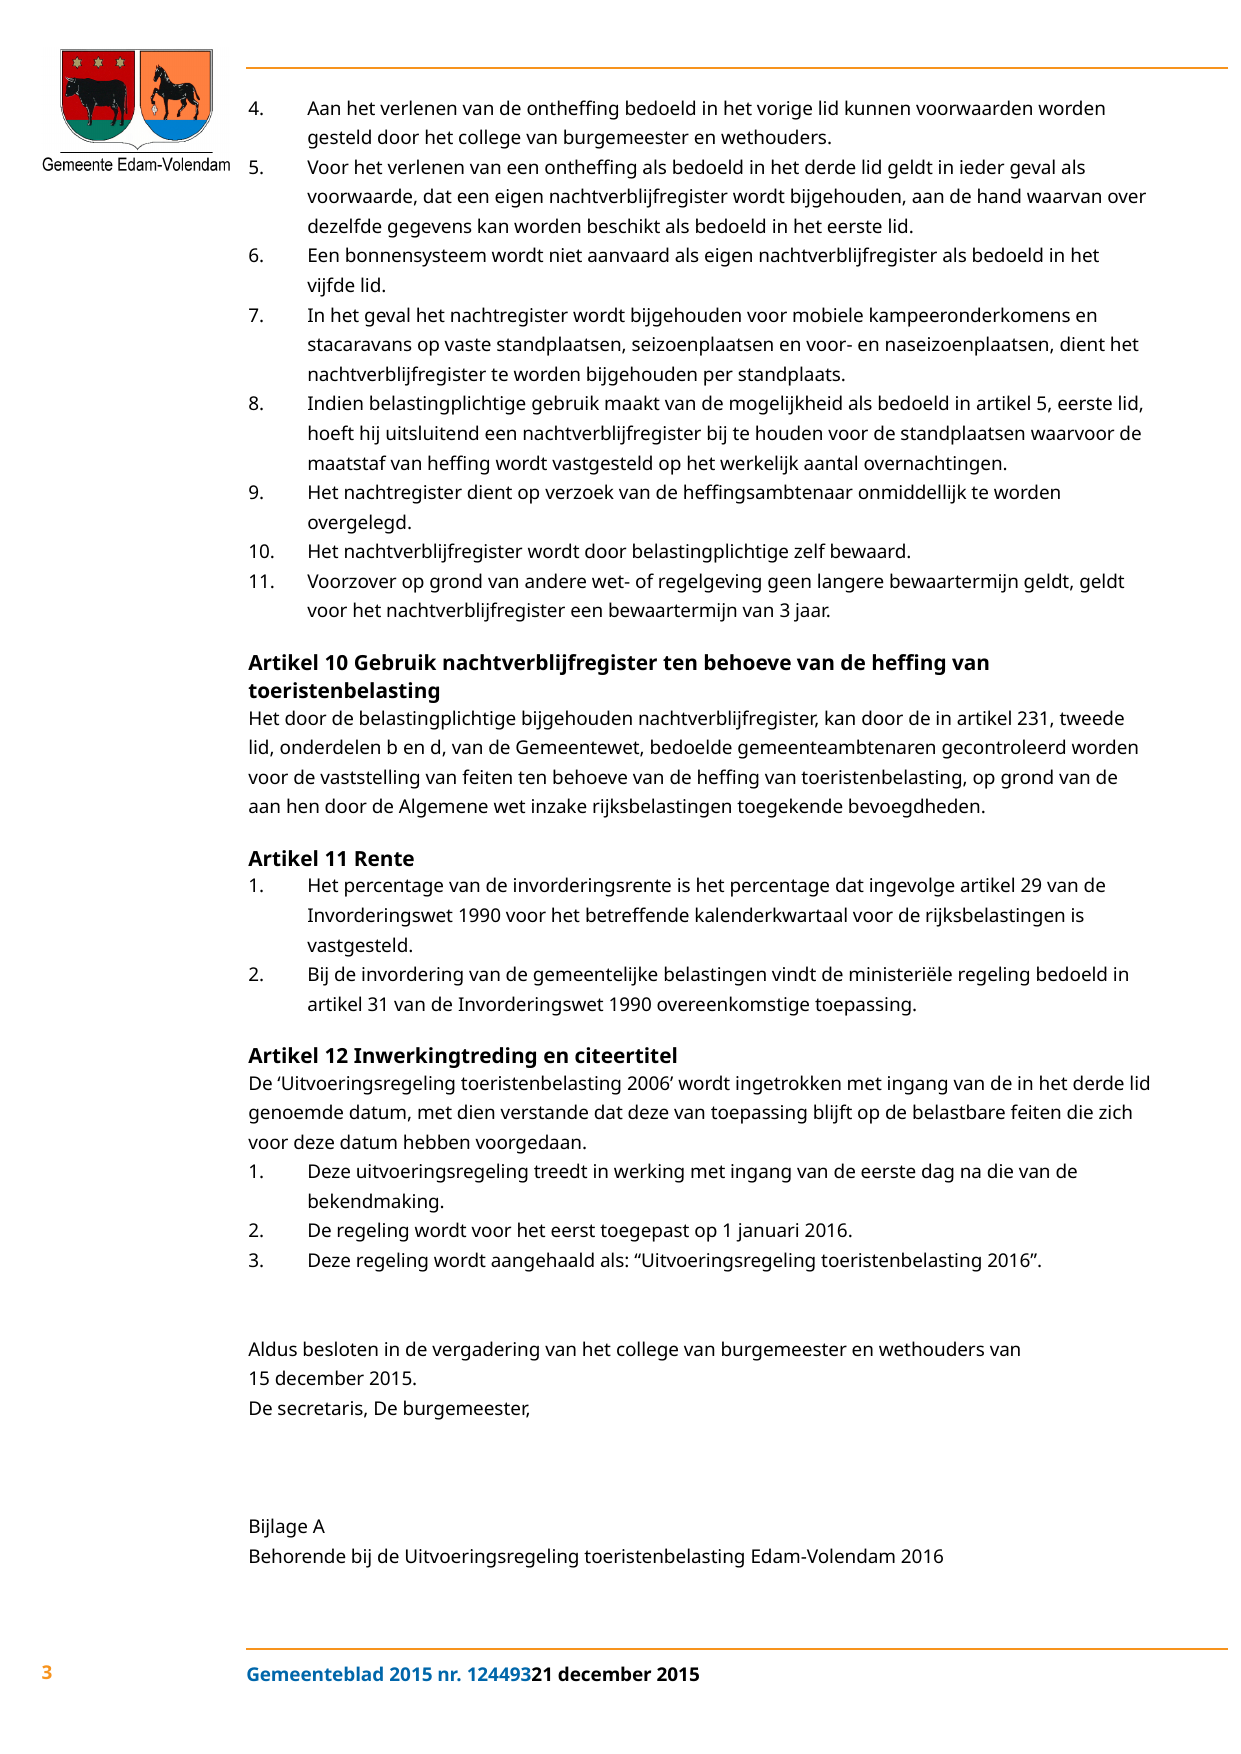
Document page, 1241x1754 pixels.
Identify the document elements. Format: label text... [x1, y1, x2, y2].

list Het nachtregister dient op verzoek van de heffingsambtenaar onmiddellijk te worden overgelegd. [248, 479, 1152, 535]
list Bij de invordering van de gemeentelijke belastingen vindt de ministeriële regeling bedoeld in artikel 31 van de Invorderingswet 1990 overeenkomstige toepassing. [248, 961, 1152, 1017]
list Aan het verlenen van de ontheffing bedoeld in het vorige lid kunnen voorwaarden worden gesteld door het college van burgemeester en wethouders. [248, 95, 1152, 150]
list In het geval het nachtregister wordt bijgehouden voor mobiele kampeeronderkomens en stacaravans op vaste standplaatsen, seizoenplaatsen en voor- en naseizoenplaatsen, dient het nachtverblijfregister te worden bijgehouden per standplaats. [248, 302, 1152, 387]
list Voorzover op grond van andere wet- of regelgeving geen langere bewaartermijn geldt, geldt voor het nachtverblijfregister een bewaartermijn van 3 jaar. [248, 568, 1152, 623]
text Bijlage A [248, 1513, 1152, 1539]
picture [41, 47, 231, 172]
text Artikel 10 Gebruik nachtverblijfregister ten behoeve van de heffing van toeristenbelasting [248, 648, 1152, 705]
list Het nachtverblijfregister wordt door belastingplichtige zelf bewaard. [248, 538, 1152, 564]
text De secretaris, De burgemeester, [248, 1395, 1152, 1421]
list Het percentage van de invorderingsrente is het percentage dat ingevolge artikel 29 van de Invorderingswet 1990 voor het betreffende kalenderkwartaal voor de rijksbelastingen is vastgesteld. [248, 873, 1152, 957]
text Artikel 12 Inwerkingtreding en citeertitel [248, 1041, 1152, 1070]
text De ‘Uitvoeringsregeling toeristenbelasting 2006’ wordt ingetrokken met ingang van de in het derde lid genoemde datum, met dien verstande dat deze van toepassing blijft op de belastbare feiten die zich voor deze datum hebben voorgedaan. [248, 1070, 1152, 1155]
text Artikel 11 Rente [248, 844, 1152, 873]
text Het door de belastingplichtige bijgehouden nachtverblijfregister, kan door de in artikel 231, tweede lid, onderdelen b en d, van de Gemeentewet, bedoelde gemeenteambtenaren gecontroleerd worden voor de vaststelling van feiten ten behoeve van de heffing van toeristenbelasting, op grond van de aan hen door de Algemene wet inzake rijksbelastingen toegekende bevoegdheden. [248, 705, 1152, 819]
list Indien belastingplichtige gebruik maakt van de mogelijkheid als bedoeld in artikel 5, eerste lid, hoeft hij uitsluitend een nachtverblijfregister bij te houden voor de standplaatsen waarvoor de maatstaf van heffing wordt vastgesteld op het werkelijk aantal overnachtingen. [248, 391, 1152, 476]
list De regeling wordt voor het eerst toegepast op 1 januari 2016. [248, 1218, 1152, 1243]
list Deze regeling wordt aangehaald als: “Uitvoeringsregeling toeristenbelasting 2016”. [248, 1247, 1152, 1273]
list Voor het verlenen van een ontheffing als bedoeld in het derde lid geldt in ieder geval als voorwaarde, dat een eigen nachtverblijfregister wordt bijgehouden, aan de hand waarvan over dezelfde gegevens kan worden beschikt als bedoeld in het eerste lid. [248, 154, 1152, 239]
text Behorende bij de Uitvoeringsregeling toeristenbelasting Edam-Volendam 2016 [248, 1543, 1152, 1569]
text 15 december 2015. [248, 1366, 1152, 1391]
list Een bonnensysteem wordt niet aanvaard als eigen nachtverblijfregister als bedoeld in het vijfde lid. [248, 243, 1152, 298]
list Deze uitvoeringsregeling treedt in werking met ingang van de eerste dag na die van de bekendmaking. [248, 1158, 1152, 1214]
text Aldus besloten in de vergadering van het college van burgemeester en wethouders van [248, 1336, 1152, 1362]
